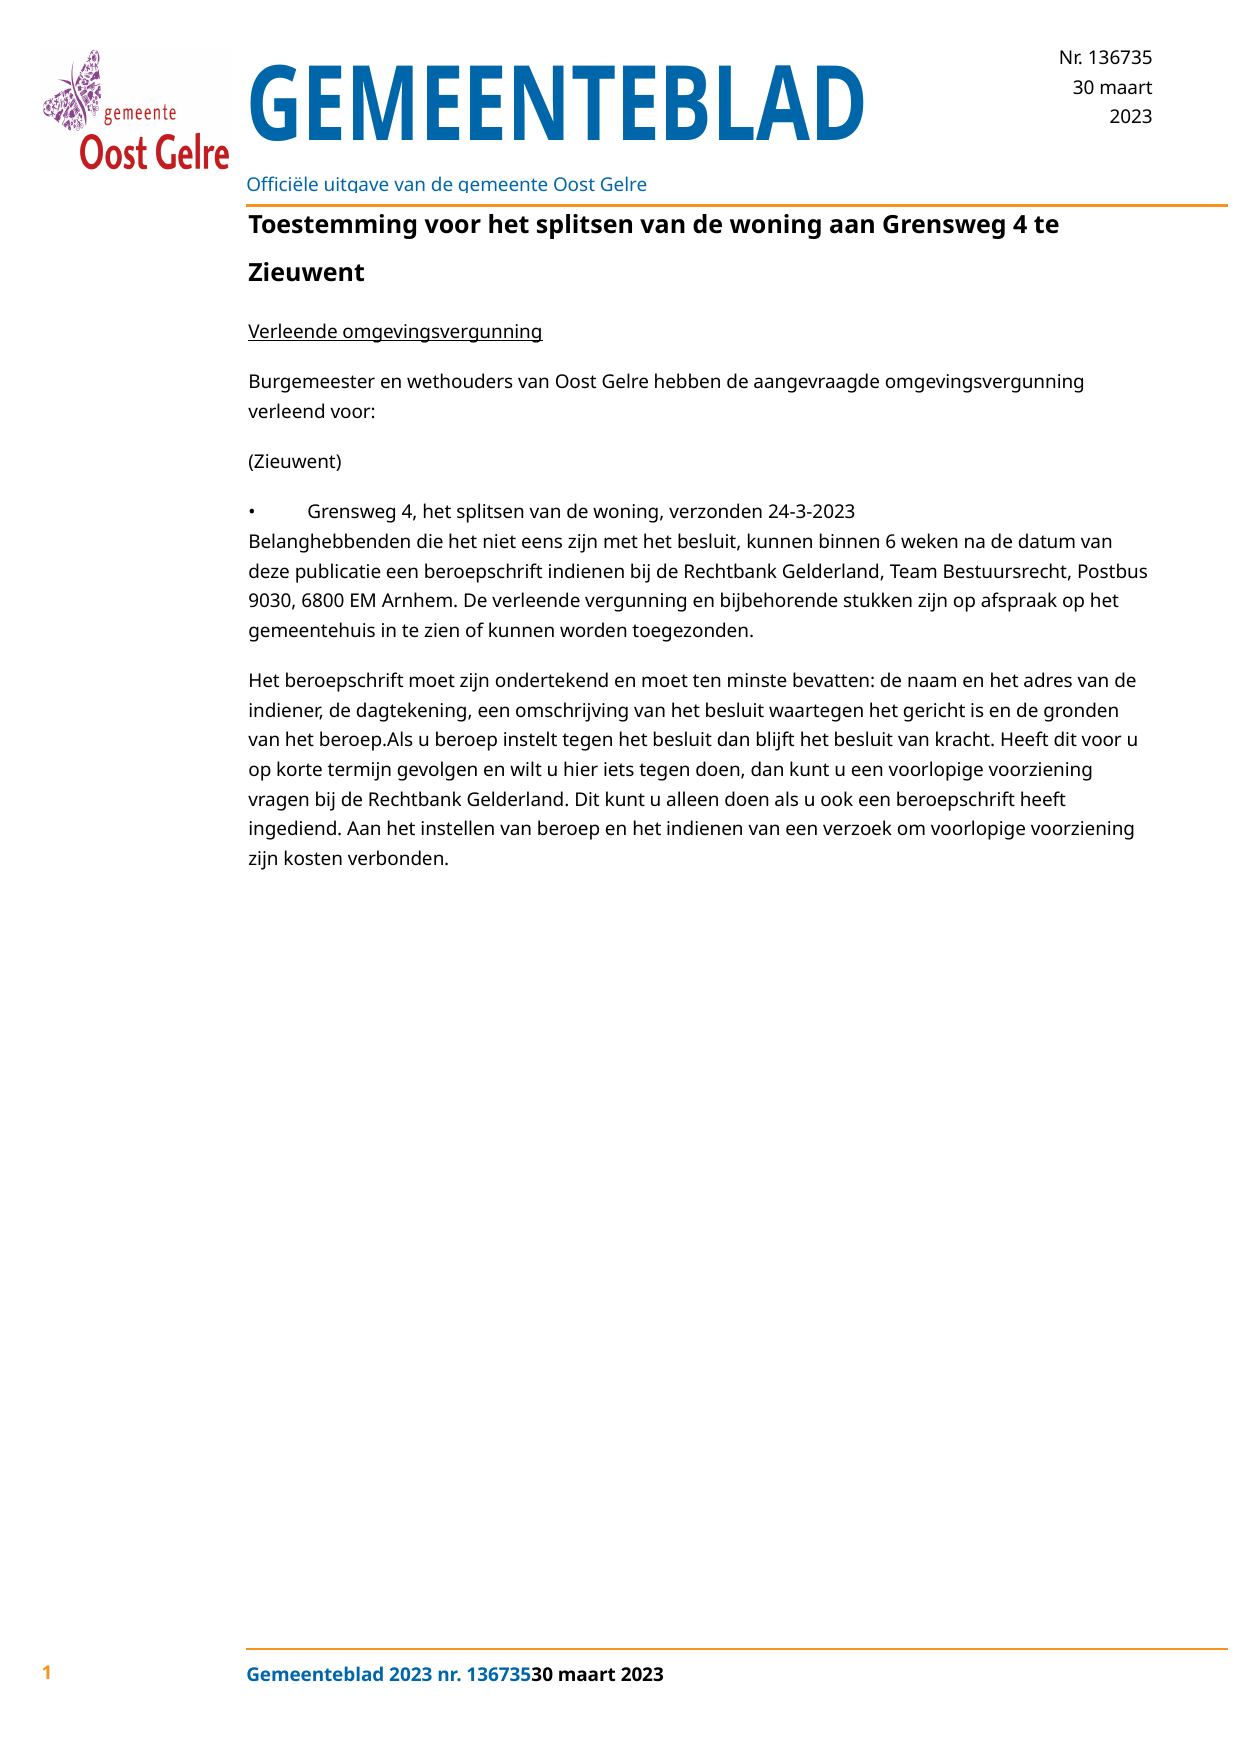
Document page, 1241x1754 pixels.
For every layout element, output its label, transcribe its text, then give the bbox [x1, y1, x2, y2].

list Grensweg 4, het splitsen van de woning, verzonden 24-3-2023 [248, 499, 1152, 524]
text Belanghebbenden die het niet eens zijn met het besluit, kunnen binnen 6 weken na de datum van deze publicatie een beroepschrift indienen bij de Rechtbank Gelderland, Team Bestuursrecht, Postbus 9030, 6800 EM Arnhem. De verleende vergunning en bijbehorende stukken zijn op afspraak op het gemeentehuis in te zien of kunnen worden toegezonden. [248, 528, 1152, 643]
text (Zieuwent) [248, 448, 1152, 474]
picture [41, 47, 231, 172]
text Verleende omgevingsvergunning [248, 318, 1152, 344]
text Burgemeester en wethouders van Oost Gelre hebben de aangevraagde omgevingsvergunning verleend voor: [248, 368, 1152, 424]
text Toestemming voor het splitsen van de woning aan Grensweg 4 te Zieuwent [248, 207, 1152, 288]
text Het beroepschrift moet zijn ondertekend en moet ten minste bevatten: de naam en het adres van de indiener, de dagtekening, een omschrijving van het besluit waartegen het gericht is en de gronden van het beroep.Als u beroep instelt tegen het besluit dan blijft het besluit van kracht. Heeft dit voor u op korte termijn gevolgen en wilt u hier iets tegen doen, dan kunt u een voorlopige voorziening vragen bij de Rechtbank Gelderland. Dit kunt u alleen doen als u ook een beroepschrift heeft ingediend. Aan het instellen van beroep en het indienen van een verzoek om voorlopige voorziening zijn kosten verbonden. [248, 667, 1152, 871]
